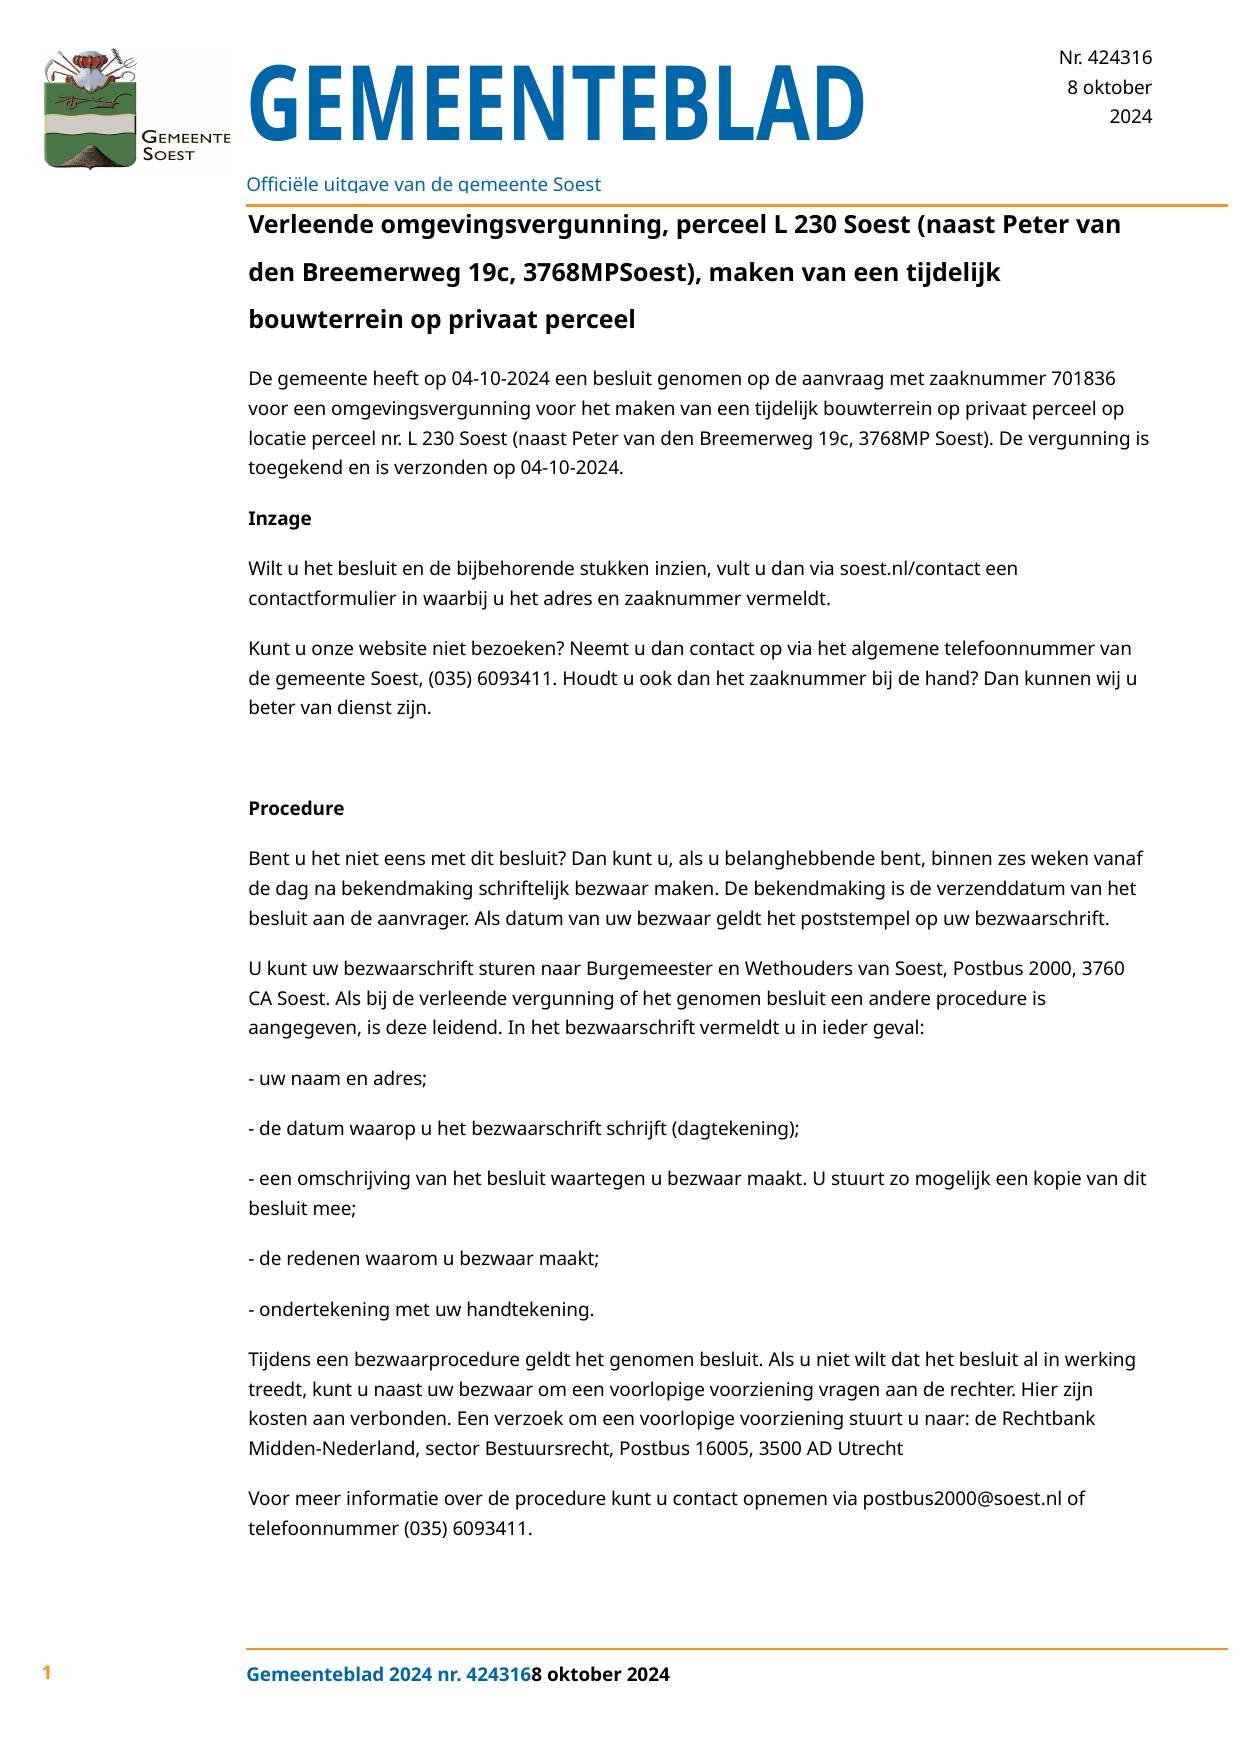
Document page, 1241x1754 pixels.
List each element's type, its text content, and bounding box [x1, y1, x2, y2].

text - uw naam en adres; [248, 1065, 1152, 1090]
text Verleende omgevingsvergunning, perceel L 230 Soest (naast Peter van den Breemerweg 19c, 3768MPSoest), maken van een tijdelijk bouwterrein op privaat perceel [248, 207, 1152, 336]
text - ondertekening met uw handtekening. [248, 1296, 1152, 1322]
text U kunt uw bezwaarschrift sturen naar Burgemeester en Wethouders van Soest, Postbus 2000, 3760 CA Soest. Als bij de verleende vergunning of het genomen besluit een andere procedure is aangegeven, is deze leidend. In het bezwaarschrift vermeldt u in ieder geval: [248, 955, 1152, 1040]
text - de datum waarop u het bezwaarschrift schrijft (dagtekening); [248, 1115, 1152, 1141]
text Tijdens een bezwaarprocedure geldt het genomen besluit. Als u niet wilt dat het besluit al in werking treedt, kunt u naast uw bezwaar om een voorlopige voorziening vragen aan de rechter. Hier zijn kosten aan verbonden. Een verzoek om een voorlopige voorziening stuurt u naar: de Rechtbank Midden-Nederland, sector Bestuursrecht, Postbus 16005, 3500 AD Utrecht [248, 1346, 1152, 1461]
text - de redenen waarom u bezwaar maakt; [248, 1246, 1152, 1271]
text Voor meer informatie over de procedure kunt u contact opnemen via postbus2000@soest.nl of telefoonnummer (035) 6093411. [248, 1486, 1152, 1541]
text Kunt u onze website niet bezoeken? Neemt u dan contact op via het algemene telefoonnummer van de gemeente Soest, (035) 6093411. Houdt u ook dan het zaaknummer bij de hand? Dan kunnen wij u beter van dienst zijn. [248, 635, 1152, 720]
text Wilt u het besluit en de bijbehorende stukken inzien, vult u dan via soest.nl/contact een contactformulier in waarbij u het adres en zaaknummer vermeldt. [248, 555, 1152, 610]
text - een omschrijving van het besluit waartegen u bezwaar maakt. U stuurt zo mogelijk een kopie van dit besluit mee; [248, 1166, 1152, 1221]
text De gemeente heeft op 04-10-2024 een besluit genomen op de aanvraag met zaaknummer 701836 voor een omgevingsvergunning voor het maken van een tijdelijk bouwterrein op privaat perceel op locatie perceel nr. L 230 Soest (naast Peter van den Breemerweg 19c, 3768MP Soest). De vergunning is toegekend en is verzonden op 04-10-2024. [248, 366, 1152, 480]
text Inzage [248, 505, 1152, 530]
text Bent u het niet eens met dit besluit? Dan kunt u, als u belanghebbende bent, binnen zes weken vanaf de dag na bekendmaking schriftelijk bezwaar maken. De bekendmaking is de verzenddatum van het besluit aan de aanvrager. Als datum van uw bezwaar geldt het poststempel op uw bezwaarschrift. [248, 846, 1152, 930]
picture [41, 47, 231, 172]
text Procedure [248, 795, 1152, 821]
